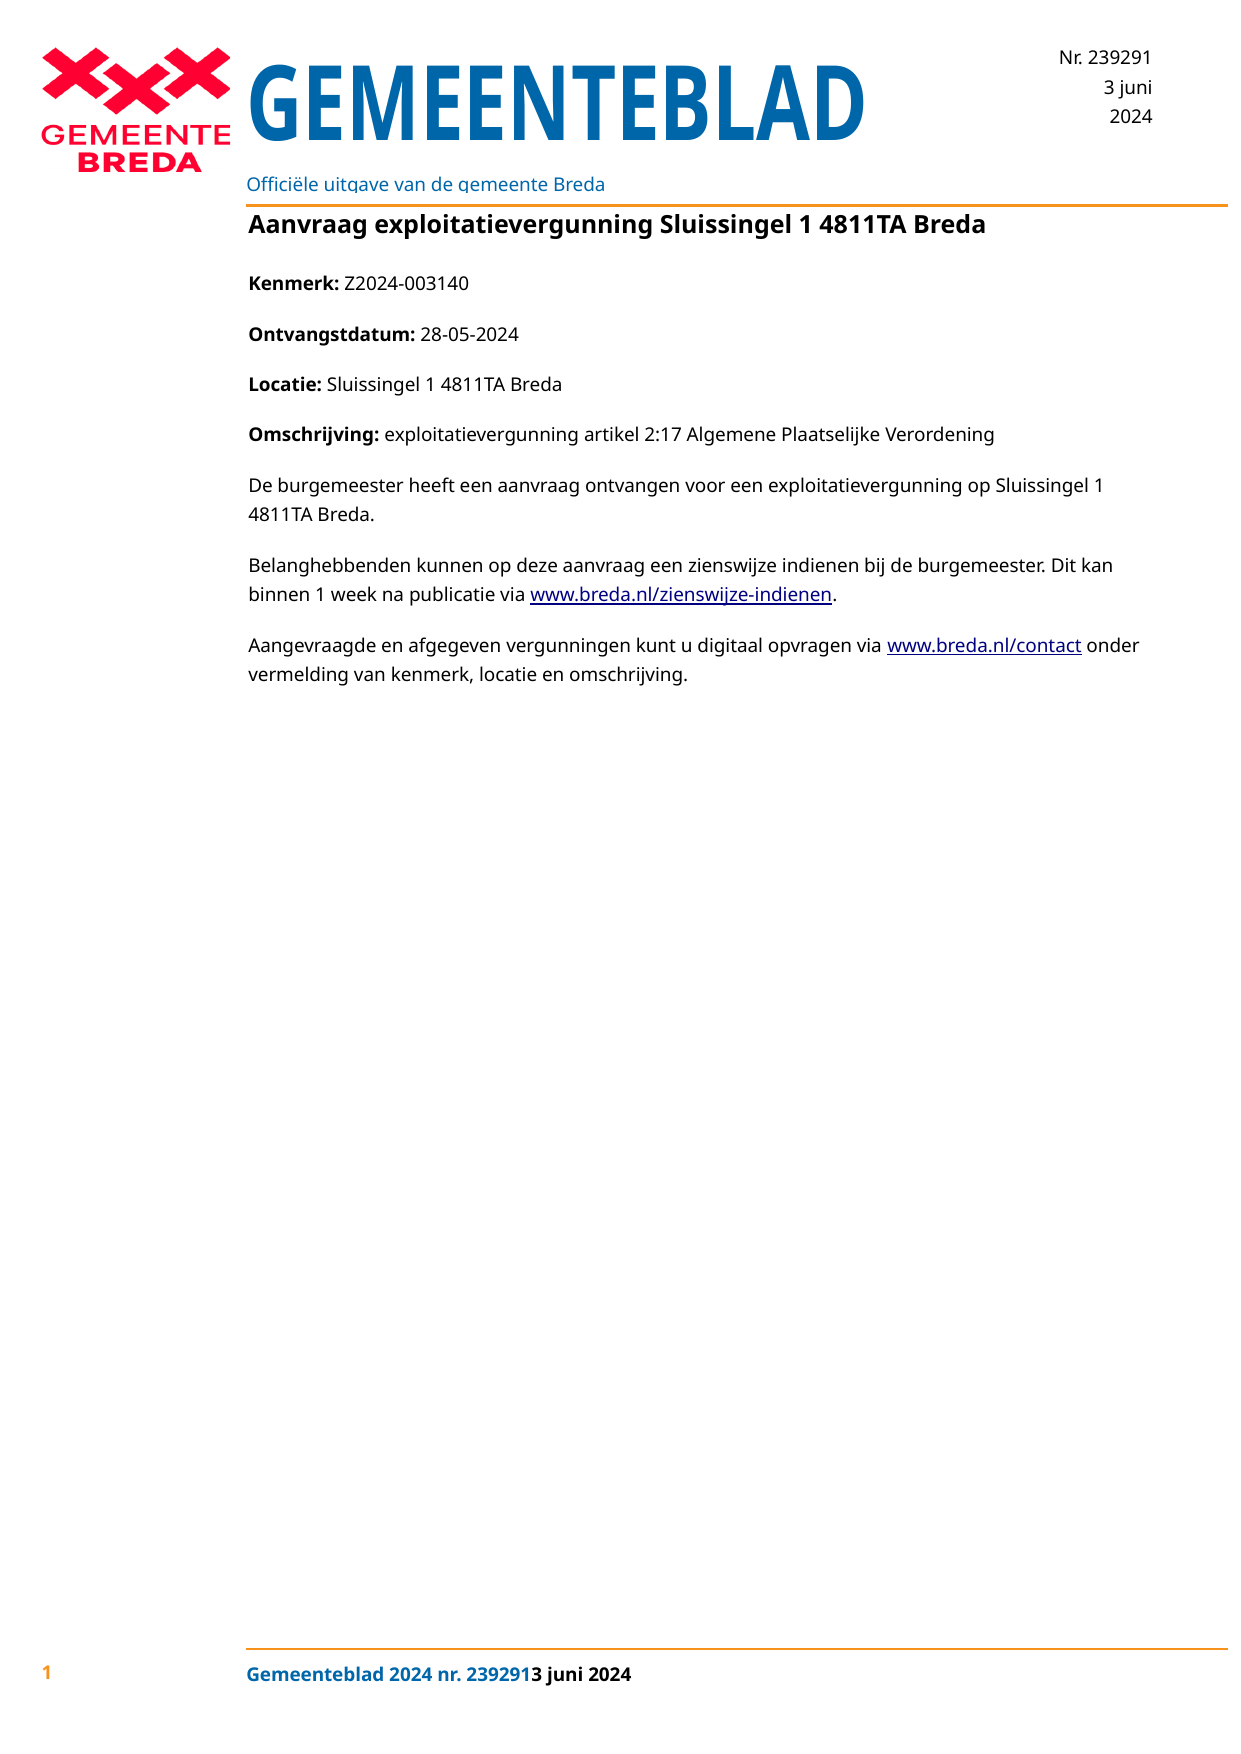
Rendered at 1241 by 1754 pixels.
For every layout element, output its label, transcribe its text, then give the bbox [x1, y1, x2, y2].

text Locatie: Sluissingel 1 4811TA Breda [248, 371, 1152, 397]
text Aanvraag exploitatievergunning Sluissingel 1 4811TA Breda [248, 207, 1152, 241]
text Omschrijving: exploitatievergunning artikel 2:17 Algemene Plaatselijke Verordening [248, 422, 1152, 447]
text Ontvangstdatum: 28-05-2024 [248, 321, 1152, 346]
text De burgemeester heeft een aanvraag ontvangen voor een exploitatievergunning op Sluissingel 1 4811TA Breda. [248, 472, 1152, 527]
text Belanghebbenden kunnen op deze aanvraag een zienswijze indienen bij de burgemeester. Dit kan binnen 1 week na publicatie via www.breda.nl/zienswijze-indienen. [248, 552, 1152, 607]
picture [41, 47, 231, 172]
text Kenmerk: Z2024-003140 [248, 270, 1152, 296]
text Aangevraagde en afgegeven vergunningen kunt u digitaal opvragen via www.breda.nl/contact onder vermelding van kenmerk, locatie en omschrijving. [248, 632, 1152, 687]
